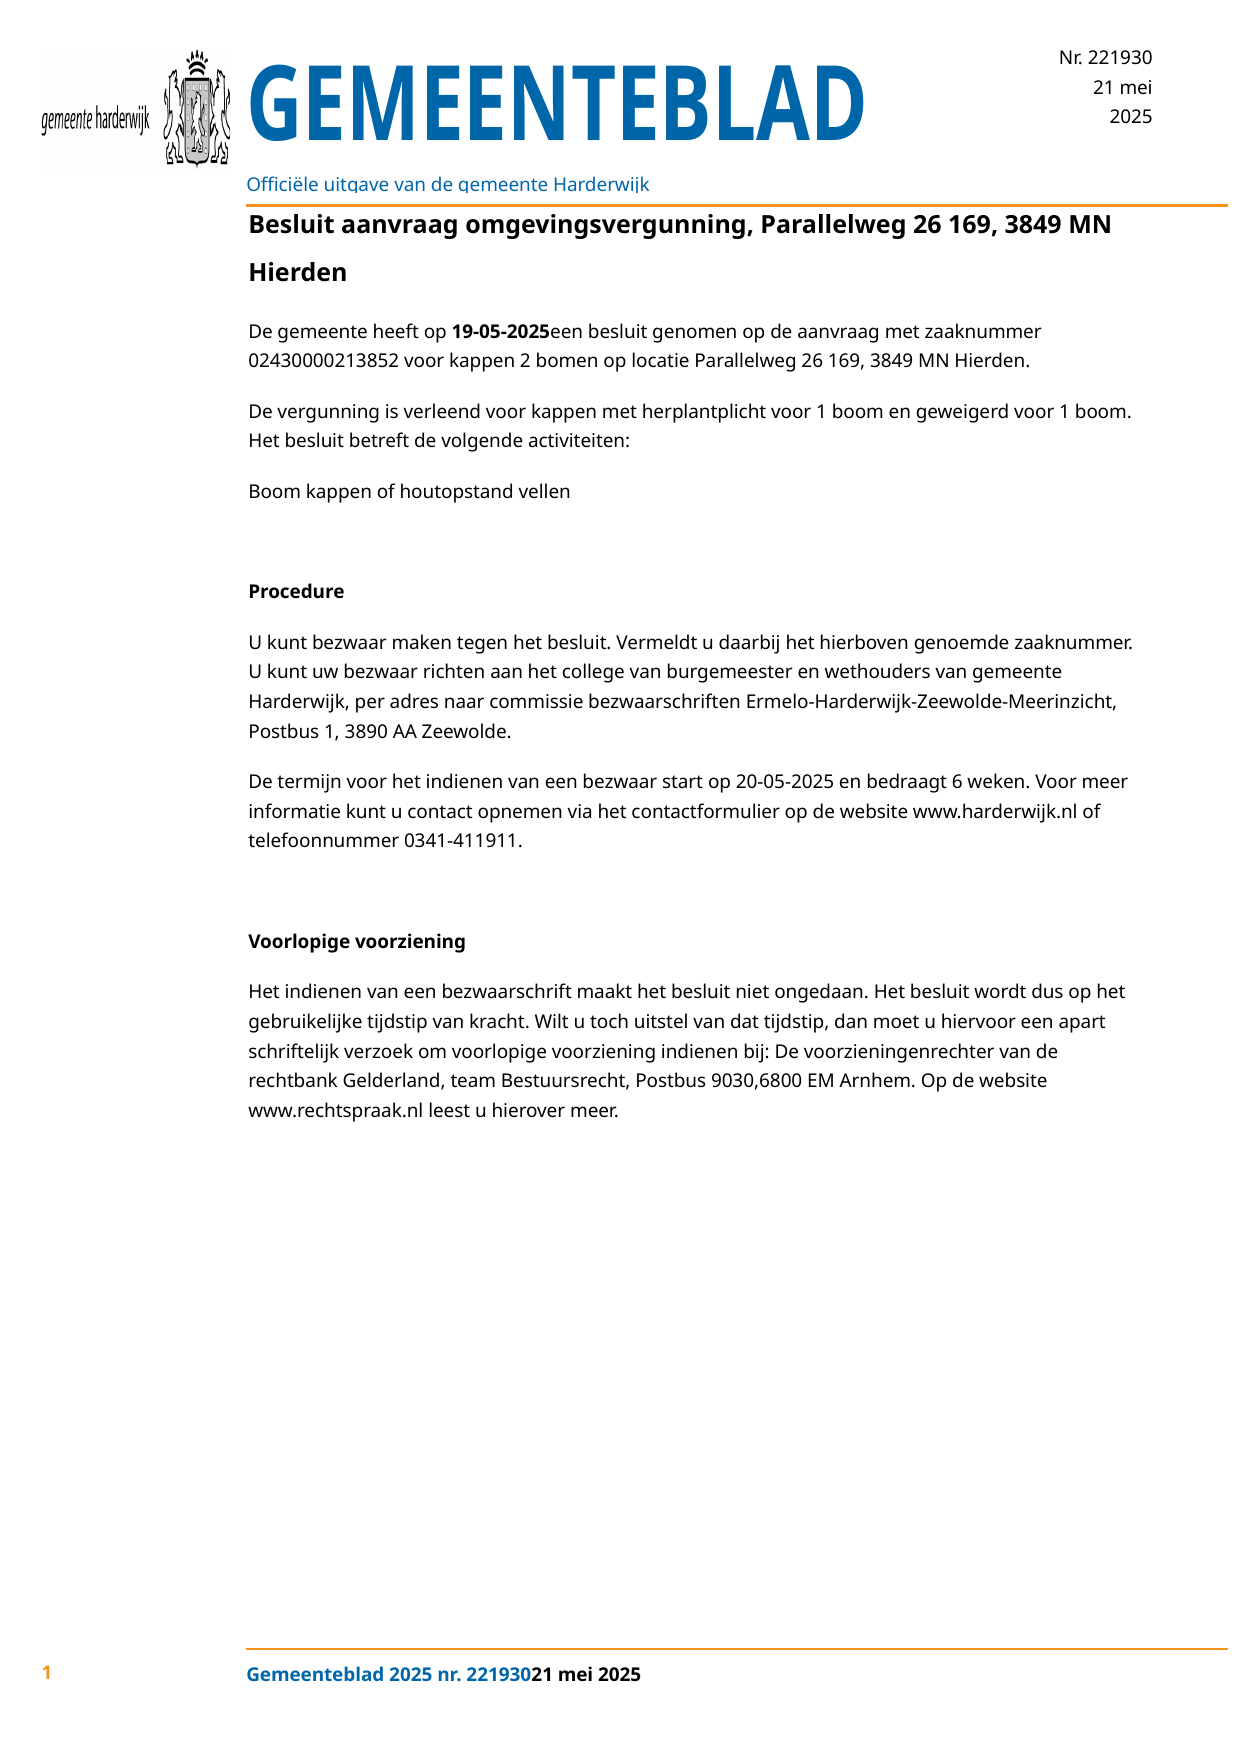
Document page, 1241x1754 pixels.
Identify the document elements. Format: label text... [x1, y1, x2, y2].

text Procedure [248, 579, 1152, 604]
text Besluit aanvraag omgevingsvergunning, Parallelweg 26 169, 3849 MN Hierden [248, 207, 1152, 288]
text De vergunning is verleend voor kappen met herplantplicht voor 1 boom en geweigerd voor 1 boom. Het besluit betreft de volgende activiteiten: [248, 398, 1152, 453]
text Boom kappen of houtopstand vellen [248, 478, 1152, 504]
text De gemeente heeft op 19-05-2025een besluit genomen op de aanvraag met zaaknummer 02430000213852 voor kappen 2 bomen op locatie Parallelweg 26 169, 3849 MN Hierden. [248, 318, 1152, 373]
text De termijn voor het indienen van een bezwaar start op 20-05-2025 en bedraagt 6 weken. Voor meer informatie kunt u contact opnemen via het contactformulier op de website www.harderwijk.nl of telefoonnummer 0341-411911. [248, 768, 1152, 853]
picture [41, 47, 231, 172]
text Voorlopige voorziening [248, 928, 1152, 954]
text Het indienen van een bezwaarschrift maakt het besluit niet ongedaan. Het besluit wordt dus op het gebruikelijke tijdstip van kracht. Wilt u toch uitstel van dat tijdstip, dan moet u hiervoor een apart schriftelijk verzoek om voorlopige voorziening indienen bij: De voorzieningenrechter van de rechtbank Gelderland, team Bestuursrecht, Postbus 9030,6800 EM Arnhem. Op de website www.rechtspraak.nl leest u hierover meer. [248, 979, 1152, 1123]
text U kunt bezwaar maken tegen het besluit. Vermeldt u daarbij het hierboven genoemde zaaknummer. U kunt uw bezwaar richten aan het college van burgemeester en wethouders van gemeente Harderwijk, per adres naar commissie bezwaarschriften Ermelo-Harderwijk-Zeewolde-Meerinzicht, Postbus 1, 3890 AA Zeewolde. [248, 629, 1152, 744]
